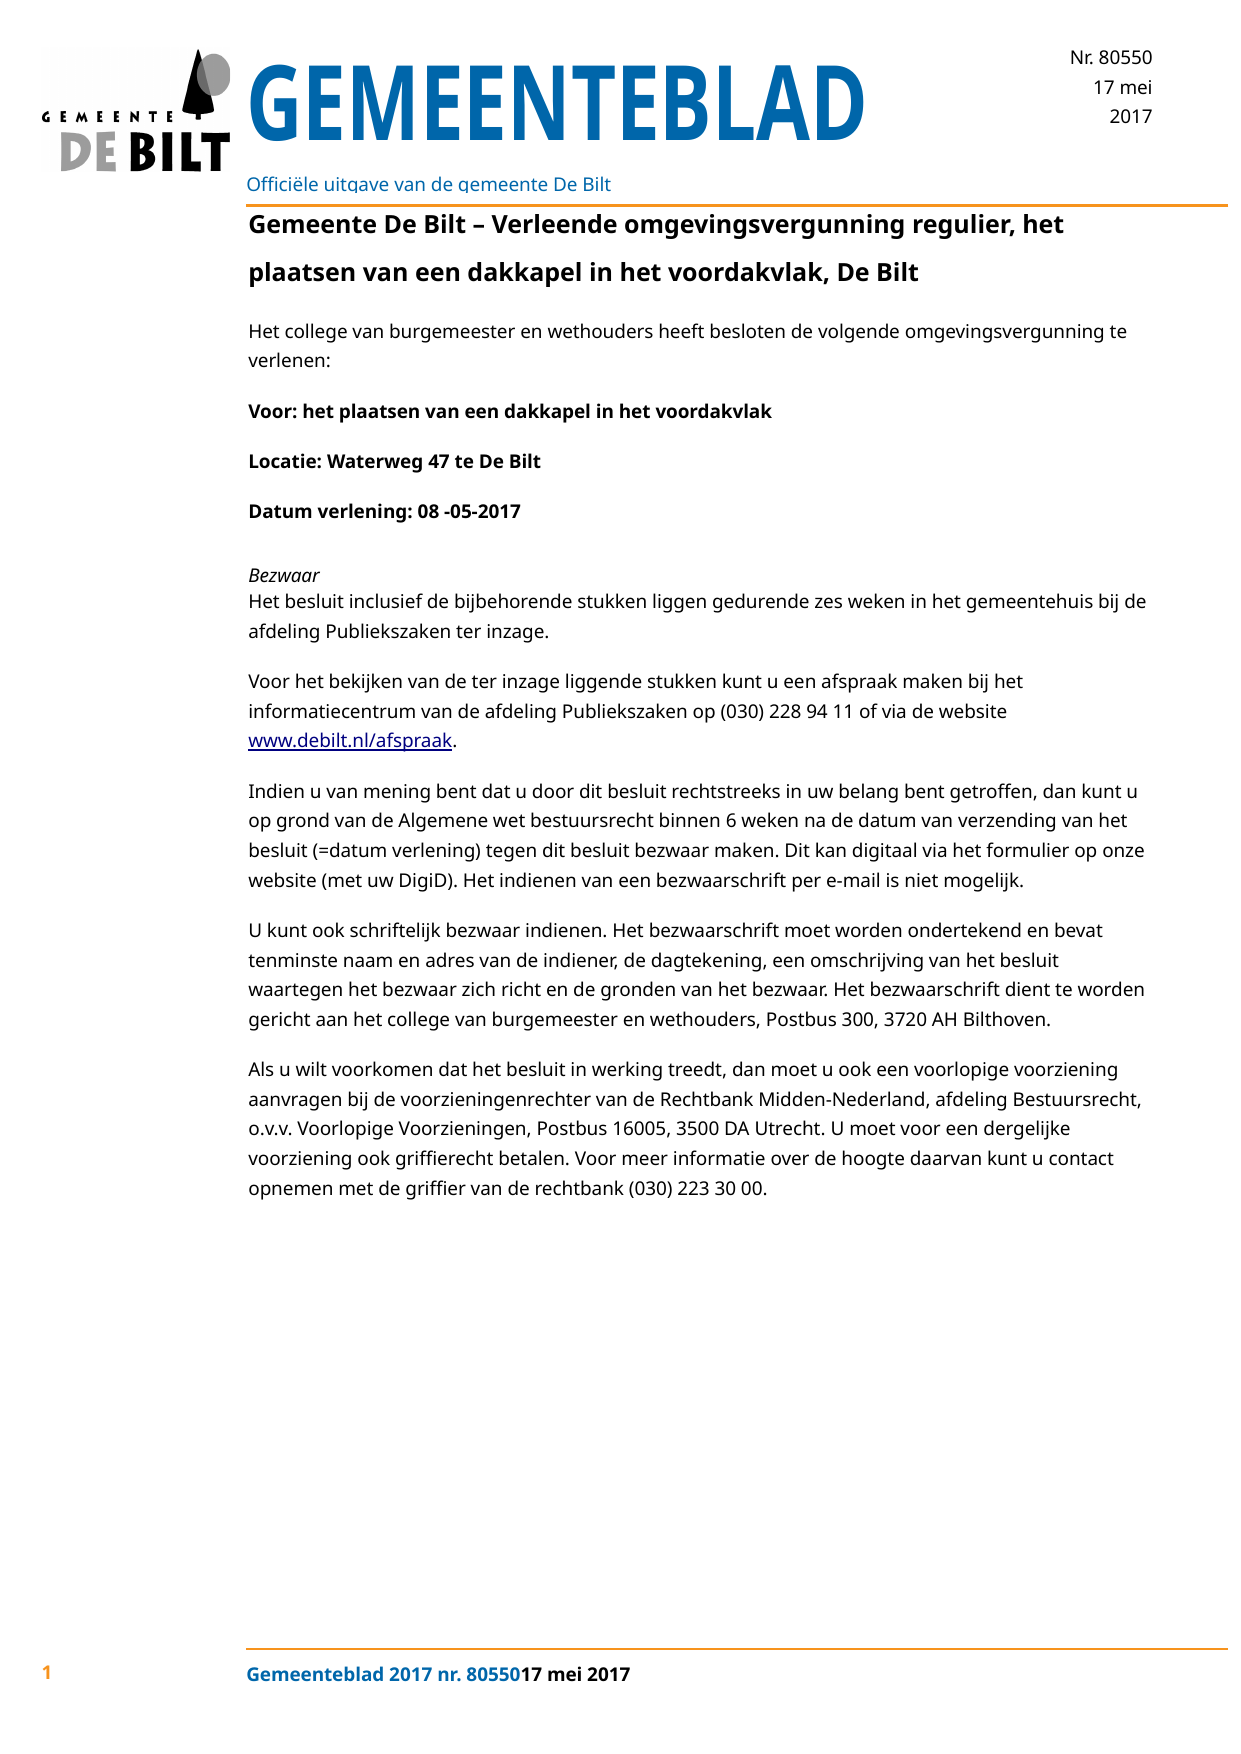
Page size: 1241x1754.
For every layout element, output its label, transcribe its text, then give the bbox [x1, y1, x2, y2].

text Het besluit inclusief de bijbehorende stukken liggen gedurende zes weken in het gemeentehuis bij de afdeling Publiekszaken ter inzage. [248, 588, 1152, 644]
text Als u wilt voorkomen dat het besluit in werking treedt, dan moet u ook een voorlopige voorziening aanvragen bij de voorzieningenrechter van de Rechtbank Midden-Nederland, afdeling Bestuursrecht, o.v.v. Voorlopige Voorzieningen, Postbus 16005, 3500 DA Utrecht. U moet voor een dergelijke voorziening ook griffierecht betalen. Voor meer informatie over de hoogte daarvan kunt u contact opnemen met de griffier van de rechtbank (030) 223 30 00. [248, 1056, 1152, 1200]
text Gemeente De Bilt – Verleende omgevingsvergunning regulier, het plaatsen van een dakkapel in het voordakvlak, De Bilt [248, 207, 1152, 288]
text Voor het bekijken van de ter inzage liggende stukken kunt u een afspraak maken bij het informatiecentrum van de afdeling Publiekszaken op (030) 228 94 11 of via de website www.debilt.nl/afspraak. [248, 668, 1152, 753]
text Het college van burgemeester en wethouders heeft besloten de volgende omgevingsvergunning te verlenen: [248, 318, 1152, 373]
text Datum verlening: 08 -05-2017 [248, 499, 1152, 524]
text Indien u van mening bent dat u door dit besluit rechtstreeks in uw belang bent getroffen, dan kunt u op grond van de Algemene wet bestuursrecht binnen 6 weken na de datum van verzending van het besluit (=datum verlening) tegen dit besluit bezwaar maken. Dit kan digitaal via het formulier op onze website (met uw DigiD). Het indienen van een bezwaarschrift per e-mail is niet mogelijk. [248, 778, 1152, 892]
text Voor: het plaatsen van een dakkapel in het voordakvlak [248, 398, 1152, 424]
text Bezwaar [248, 563, 1152, 588]
text Locatie: Waterweg 47 te De Bilt [248, 448, 1152, 474]
text U kunt ook schriftelijk bezwaar indienen. Het bezwaarschrift moet worden ondertekend en bevat tenminste naam en adres van de indiener, de dagtekening, een omschrijving van het besluit waartegen het bezwaar zich richt en de gronden van het bezwaar. Het bezwaarschrift dient te worden gericht aan het college van burgemeester en wethouders, Postbus 300, 3720 AH Bilthoven. [248, 917, 1152, 1032]
picture [41, 47, 231, 172]
